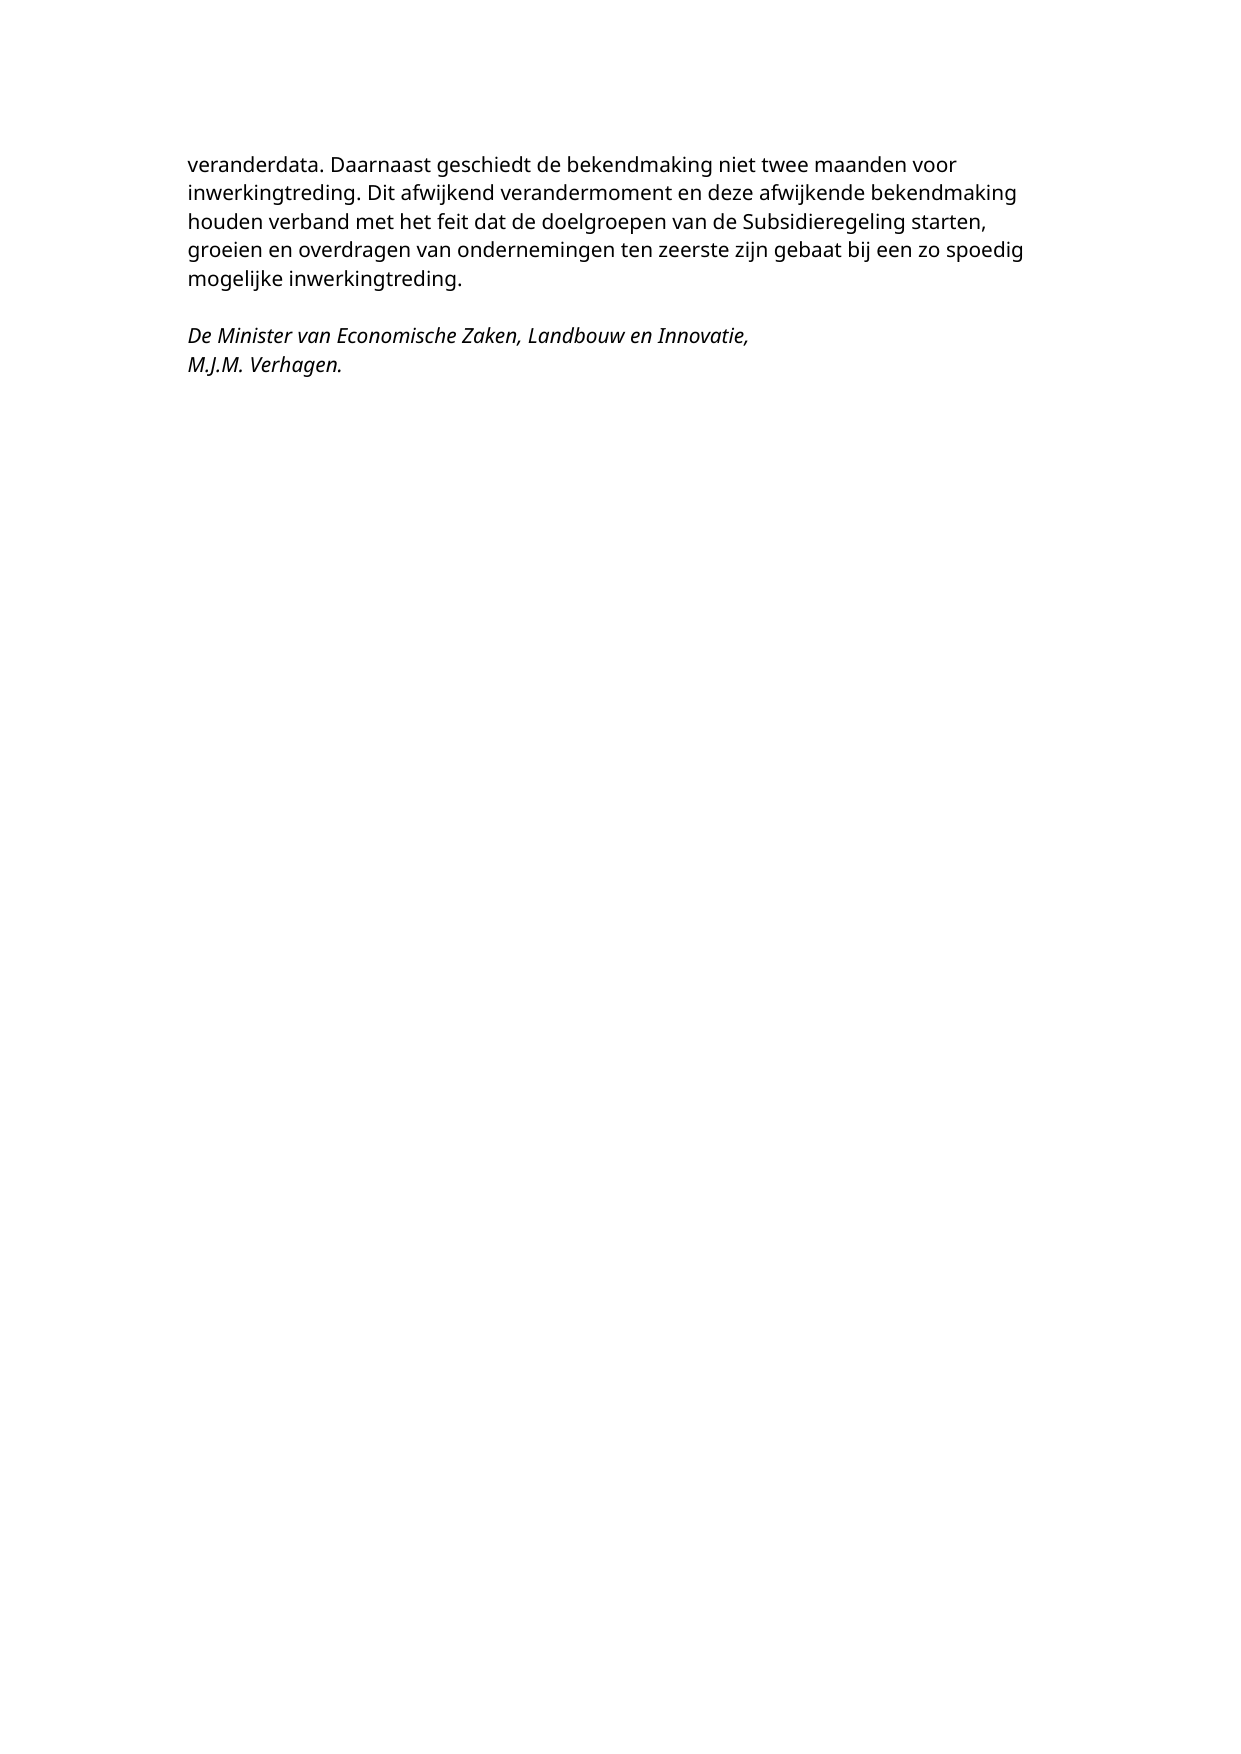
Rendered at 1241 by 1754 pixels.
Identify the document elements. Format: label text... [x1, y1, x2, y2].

text M.J.M. Verhagen. [187, 350, 1053, 378]
text De Minister van Economische Zaken, Landbouw en Innovatie, [187, 322, 1053, 350]
text veranderdata. Daarnaast geschiedt de bekendmaking niet twee maanden voor inwerkingtreding. Dit afwijkend verandermoment en deze afwijkende bekendmaking houden verband met het feit dat de doelgroepen van de Subsidieregeling starten, groeien en overdragen van ondernemingen ten zeerste zijn gebaat bij een zo spoedig mogelijke inwerkingtreding. [187, 150, 1053, 292]
